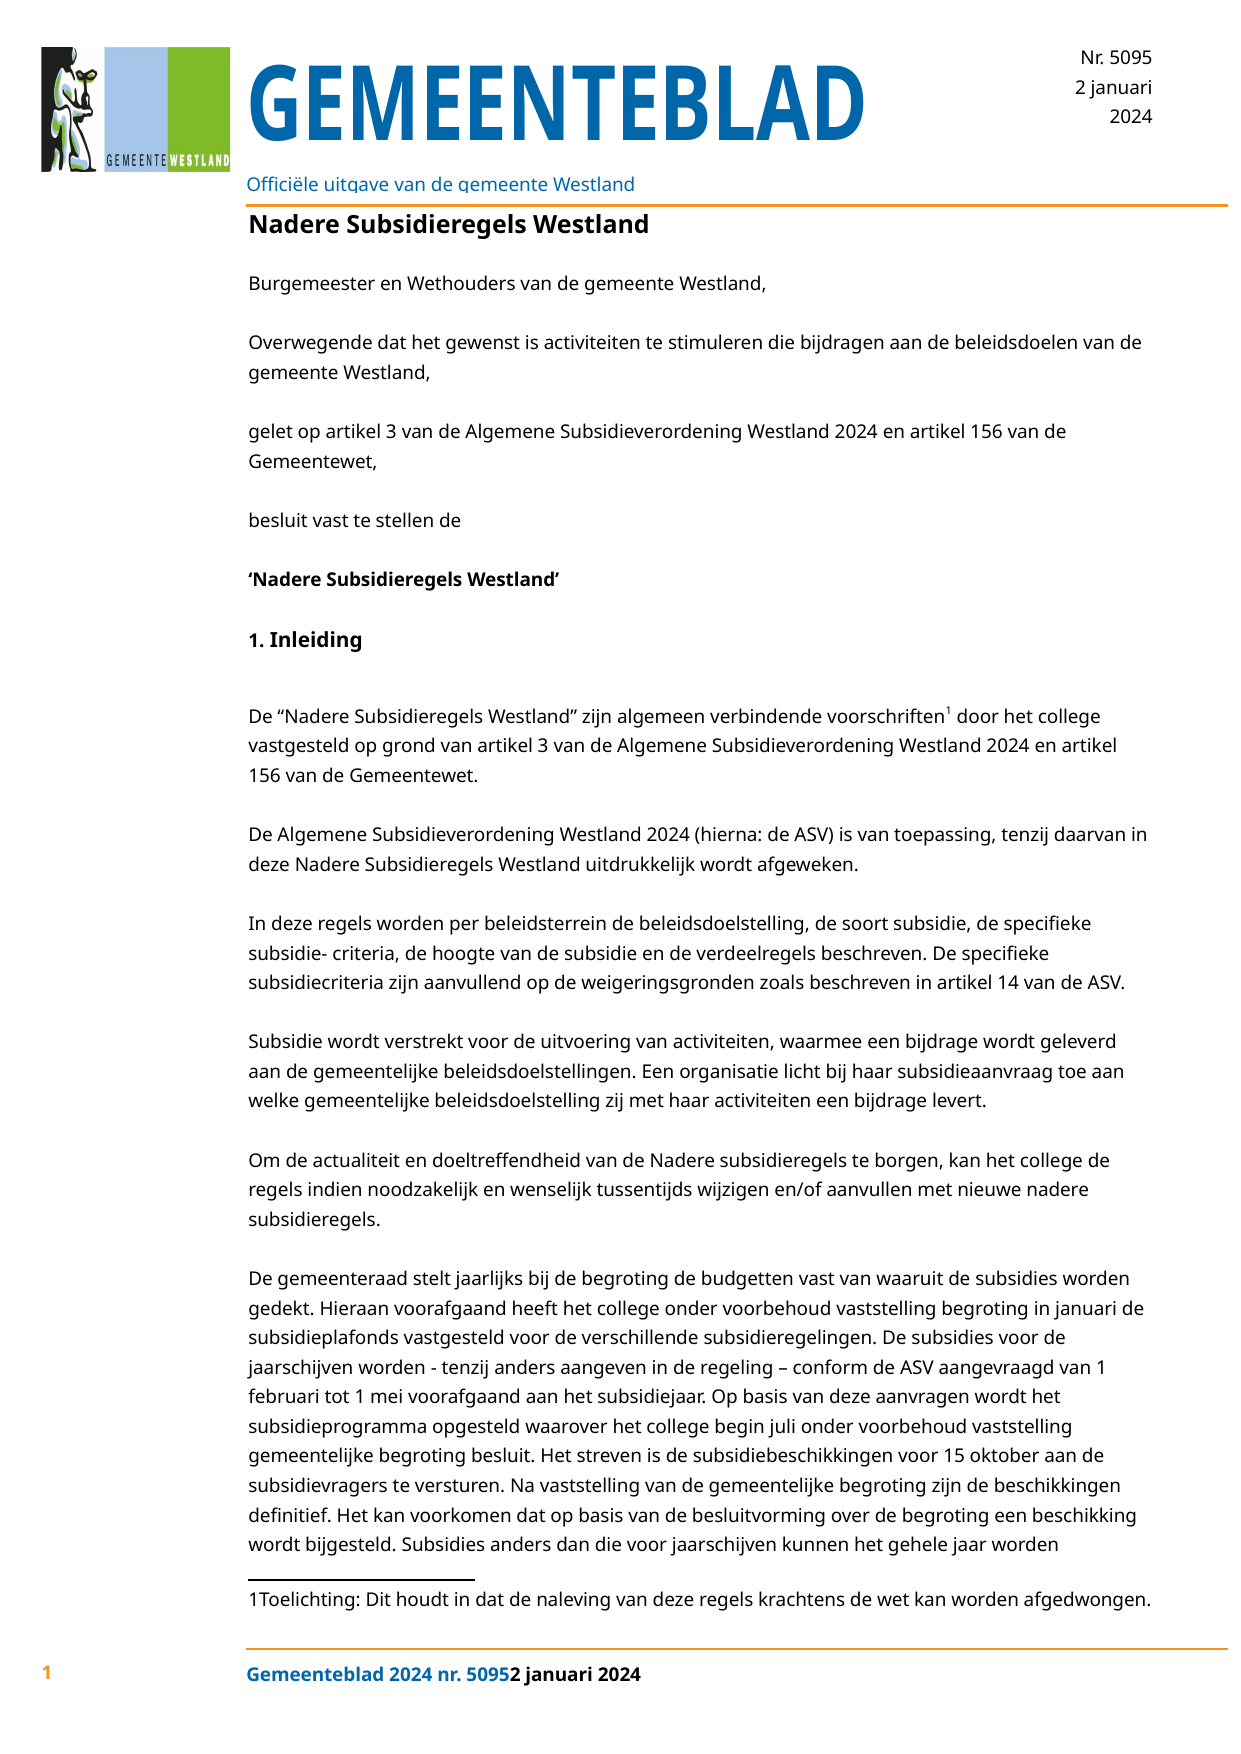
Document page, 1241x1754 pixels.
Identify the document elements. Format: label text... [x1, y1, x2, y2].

text Toelichting: Dit houdt in dat de naleving van deze regels krachtens de wet kan worden afgedwongen. [248, 1586, 1152, 1612]
picture [41, 47, 231, 172]
text gelet op artikel 3 van de Algemene Subsidieverordening Westland 2024 en artikel 156 van de Gemeentewet, [248, 418, 1152, 473]
text Overwegende dat het gewenst is activiteiten te stimuleren die bijdragen aan de beleidsdoelen van de gemeente Westland, [248, 329, 1152, 385]
text 1. Inleiding [248, 625, 1152, 654]
text De “Nadere Subsidieregels Westland” zijn algemeen verbindende voorschriften door het college vastgesteld op grond van artikel 3 van de Algemene Subsidieverordening Westland 2024 en artikel 156 van de Gemeentewet. [248, 703, 1152, 788]
text Nadere Subsidieregels Westland [248, 207, 1152, 241]
text ‘Nadere Subsidieregels Westland’ [248, 566, 1152, 592]
text Subsidie wordt verstrekt voor de uitvoering van activiteiten, waarmee een bijdrage wordt geleverd aan de gemeentelijke beleidsdoelstellingen. Een organisatie licht bij haar subsidieaanvraag toe aan welke gemeentelijke beleidsdoelstelling zij met haar activiteiten een bijdrage levert. [248, 1028, 1152, 1113]
text De gemeenteraad stelt jaarlijks bij de begroting de budgetten vast van waaruit de subsidies worden gedekt. Hieraan voorafgaand heeft het college onder voorbehoud vaststelling begroting in januari de subsidieplafonds vastgesteld voor de verschillende subsidieregelingen. De subsidies voor de jaarschijven worden - tenzij anders aangeven in de regeling – conform de ASV aangevraagd van 1 februari tot 1 mei voorafgaand aan het subsidiejaar. Op basis van deze aanvragen wordt het subsidieprogramma opgesteld waarover het college begin juli onder voorbehoud vaststelling gemeentelijke begroting besluit. Het streven is de subsidiebeschikkingen voor 15 oktober aan de subsidievragers te versturen. Na vaststelling van de gemeentelijke begroting zijn de beschikkingen definitief. Het kan voorkomen dat op basis van de besluitvorming over de begroting een beschikking wordt bijgesteld. Subsidies anders dan die voor jaarschijven kunnen het gehele jaar worden [248, 1265, 1152, 1557]
text Om de actualiteit en doeltreffendheid van de Nadere subsidieregels te borgen, kan het college de regels indien noodzakelijk en wenselijk tussentijds wijzigen en/of aanvullen met nieuwe nadere subsidieregels. [248, 1147, 1152, 1232]
text In deze regels worden per beleidsterrein de beleidsdoelstelling, de soort subsidie, de specifieke subsidie- criteria, de hoogte van de subsidie en de verdeelregels beschreven. De specifieke subsidiecriteria zijn aanvullend op de weigeringsgronden zoals beschreven in artikel 14 van de ASV. [248, 910, 1152, 995]
text Burgemeester en Wethouders van de gemeente Westland, [248, 270, 1152, 296]
text besluit vast te stellen de [248, 507, 1152, 533]
text De Algemene Subsidieverordening Westland 2024 (hierna: de ASV) is van toepassing, tenzij daarvan in deze Nadere Subsidieregels Westland uitdrukkelijk wordt afgeweken. [248, 821, 1152, 877]
